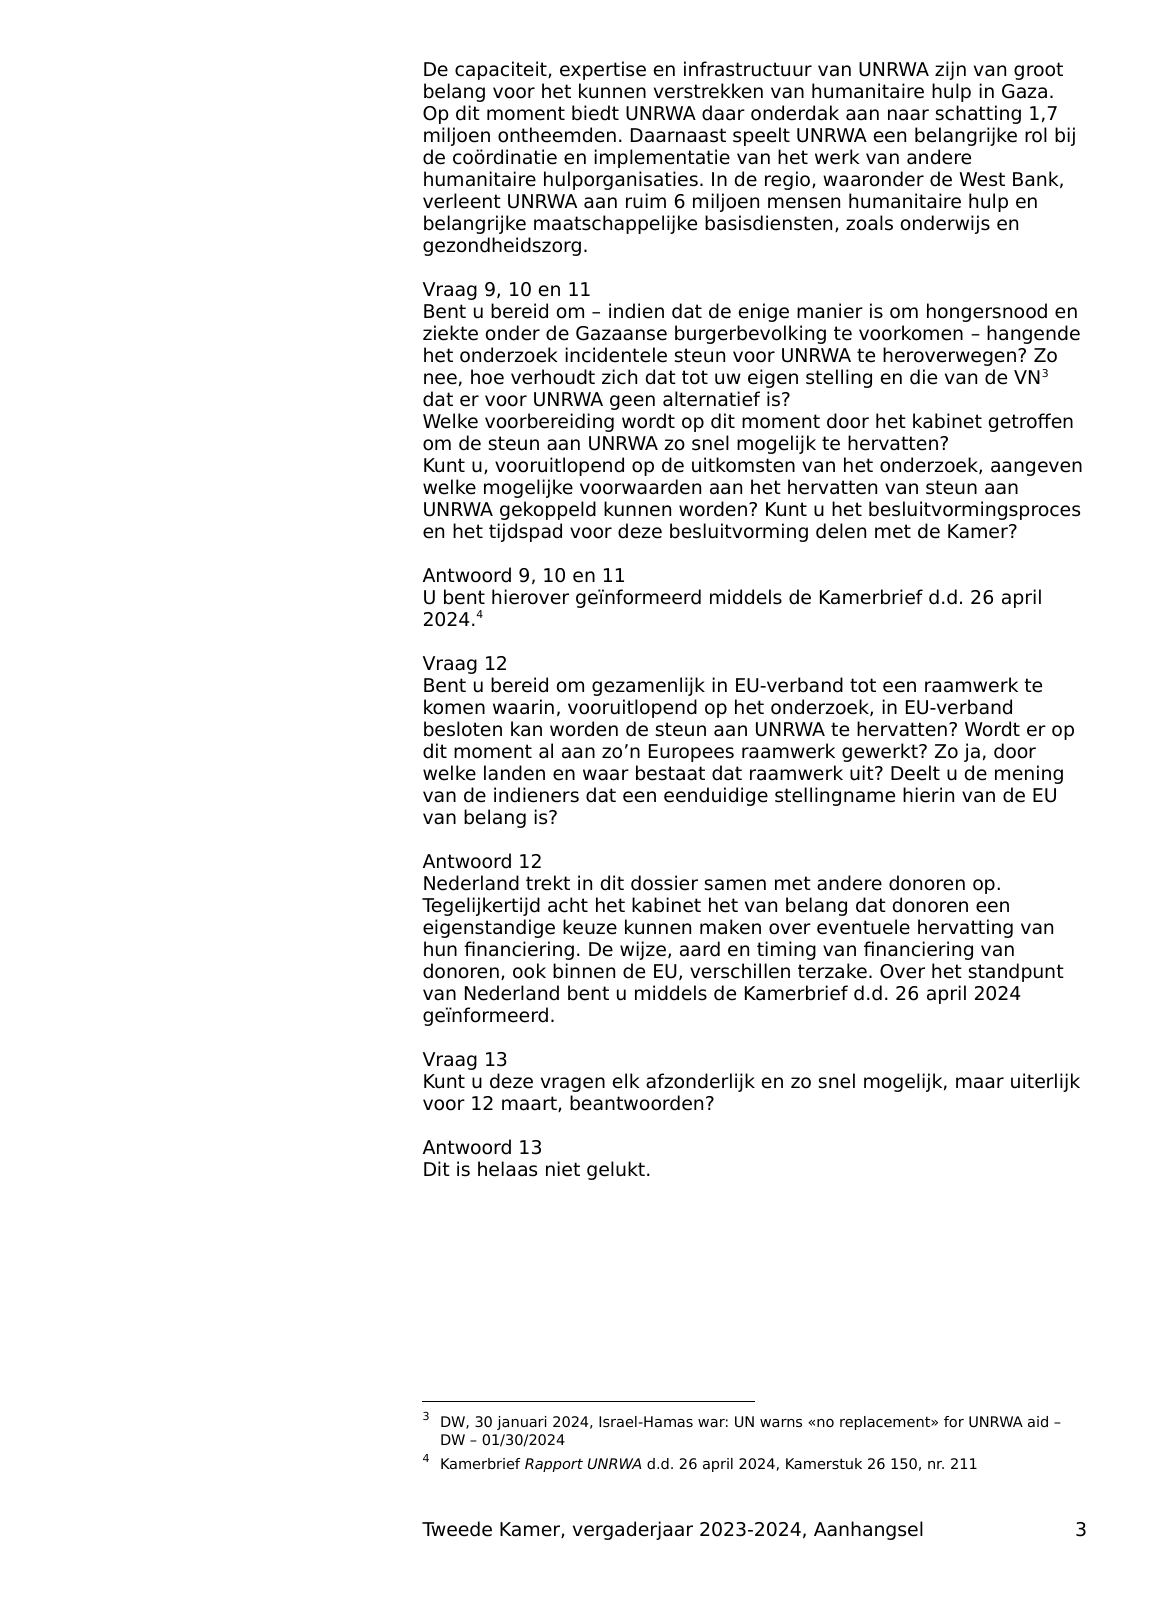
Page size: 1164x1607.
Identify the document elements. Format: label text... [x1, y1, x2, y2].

text Vraag 13 [422, 1049, 1087, 1071]
text Kunt u, vooruitlopend op de uitkomsten van het onderzoek, aangeven welke mogelijke voorwaarden aan het hervatten van steun aan UNRWA gekoppeld kunnen worden? Kunt u het besluitvormingsproces en het tijdspad voor deze besluitvorming delen met de Kamer? [422, 455, 1087, 543]
text Bent u bereid om gezamenlijk in EU-verband tot een raamwerk te komen waarin, vooruitlopend op het onderzoek, in EU-verband besloten kan worden de steun aan UNRWA te hervatten? Wordt er op dit moment al aan zo’n Europees raamwerk gewerkt? Zo ja, door welke landen en waar bestaat dat raamwerk uit? Deelt u de mening van de indieners dat een eenduidige stellingname hierin van de EU van belang is? [422, 675, 1087, 829]
text Kamerbrief Rapport UNRWA d.d. 26 april 2024, Kamerstuk 26 150, nr. 211 [422, 1452, 1087, 1474]
text Dit is helaas niet gelukt. [422, 1159, 1087, 1181]
text Welke voorbereiding wordt op dit moment door het kabinet getroffen om de steun aan UNRWA zo snel mogelijk te hervatten? [422, 411, 1087, 455]
text DW, 30 januari 2024, Israel-Hamas war: UN warns «no replacement» for UNRWA aid – DW – 01/30/2024 [422, 1410, 1087, 1449]
text Antwoord 13 [422, 1137, 1087, 1159]
text Bent u bereid om – indien dat de enige manier is om hongersnood en ziekte onder de Gazaanse burgerbevolking te voorkomen – hangende het onderzoek incidentele steun voor UNRWA te heroverwegen? Zo nee, hoe verhoudt zich dat tot uw eigen stelling en die van de VN dat er voor UNRWA geen alternatief is? [422, 301, 1087, 411]
text U bent hierover geïnformeerd middels de Kamerbrief d.d. 26 april 2024. [422, 587, 1087, 631]
text Vraag 12 [422, 653, 1087, 675]
text Antwoord 12 [422, 851, 1087, 873]
text Nederland trekt in dit dossier samen met andere donoren op. Tegelijkertijd acht het kabinet het van belang dat donoren een eigenstandige keuze kunnen maken over eventuele hervatting van hun financiering. De wijze, aard en timing van financiering van donoren, ook binnen de EU, verschillen terzake. Over het standpunt van Nederland bent u middels de Kamerbrief d.d. 26 april 2024 geïnformeerd. [422, 873, 1087, 1027]
text De capaciteit, expertise en infrastructuur van UNRWA zijn van groot belang voor het kunnen verstrekken van humanitaire hulp in Gaza. Op dit moment biedt UNRWA daar onderdak aan naar schatting 1,7 miljoen ontheemden. Daarnaast speelt UNRWA een belangrijke rol bij de coördinatie en implementatie van het werk van andere humanitaire hulporganisaties. In de regio, waaronder de West Bank, verleent UNRWA aan ruim 6 miljoen mensen humanitaire hulp en belangrijke maatschappelijke basisdiensten, zoals onderwijs en gezondheidszorg. [422, 59, 1087, 257]
text Antwoord 9, 10 en 11 [422, 565, 1087, 587]
text Vraag 9, 10 en 11 [422, 279, 1087, 301]
text Kunt u deze vragen elk afzonderlijk en zo snel mogelijk, maar uiterlijk voor 12 maart, beantwoorden? [422, 1071, 1087, 1115]
